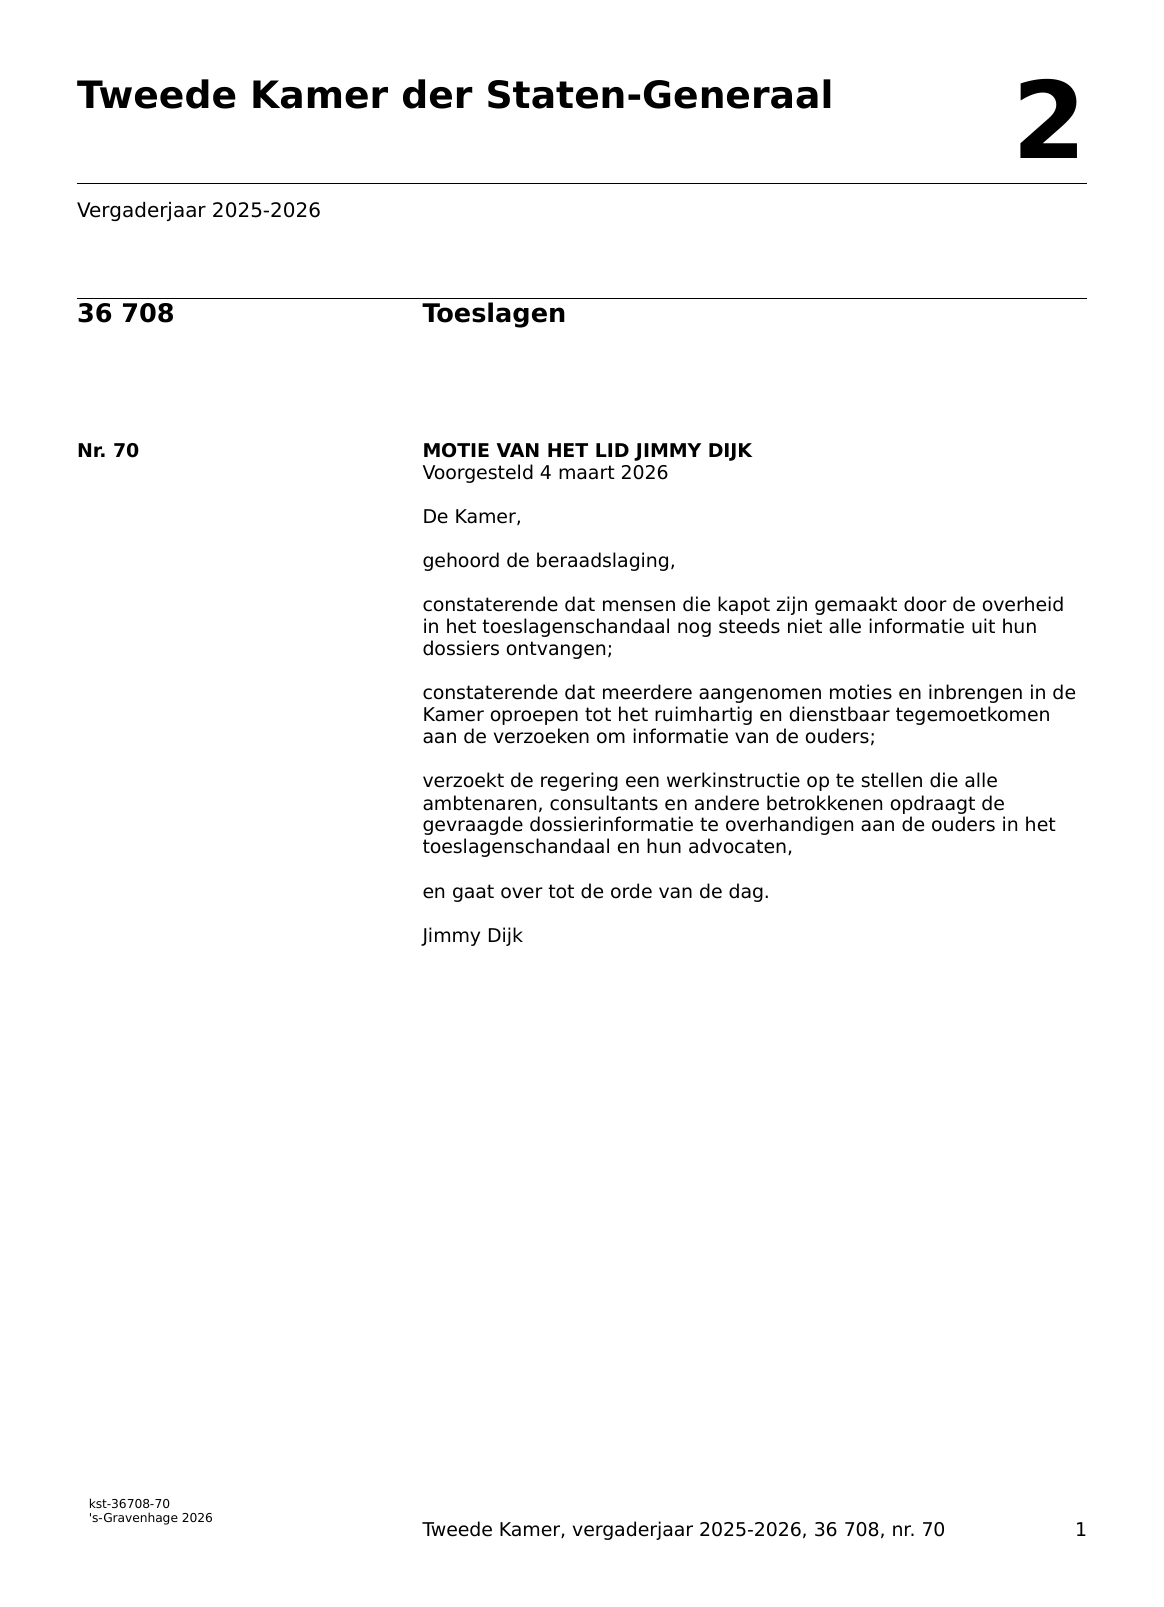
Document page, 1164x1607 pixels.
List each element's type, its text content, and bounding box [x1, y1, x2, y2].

text kst-36708-70 [88, 1497, 323, 1511]
text Jimmy Dijk [422, 925, 1087, 947]
text constaterende dat meerdere aangenomen moties en inbrengen in de Kamer oproepen tot het ruimhartig en dienstbaar tegemoetkomen aan de verzoeken om informatie van de ouders; [422, 682, 1087, 748]
table_cell Vergaderjaar 2025-2026 [77, 184, 1087, 298]
text constaterende dat mensen die kapot zijn gemaakt door de overheid in het toeslagenschandaal nog steeds niet alle informatie uit hun dossiers ontvangen; [422, 594, 1087, 660]
text Voorgesteld 4 maart 2026 [422, 462, 1087, 484]
text 's-Gravenhage 2026 [88, 1511, 323, 1525]
table_header Tweede Kamer der Staten-Generaal [77, 59, 886, 183]
text De Kamer, [422, 506, 1087, 528]
text en gaat over tot de orde van de dag. [422, 881, 1087, 902]
table_header 2 [886, 59, 1087, 183]
text verzoekt de regering een werkinstructie op te stellen die alle ambtenaren, consultants en andere betrokkenen opdraagt de gevraagde dossierinformatie te overhandigen aan de ouders in het toeslagenschandaal en hun advocaten, [422, 770, 1087, 858]
text gehoord de beraadslaging, [422, 550, 1087, 572]
subtitle Nr. 70 MOTIE VAN HET LID JIMMY DIJK [77, 440, 1087, 462]
subtitle 36 708 Toeslagen [77, 299, 1087, 329]
